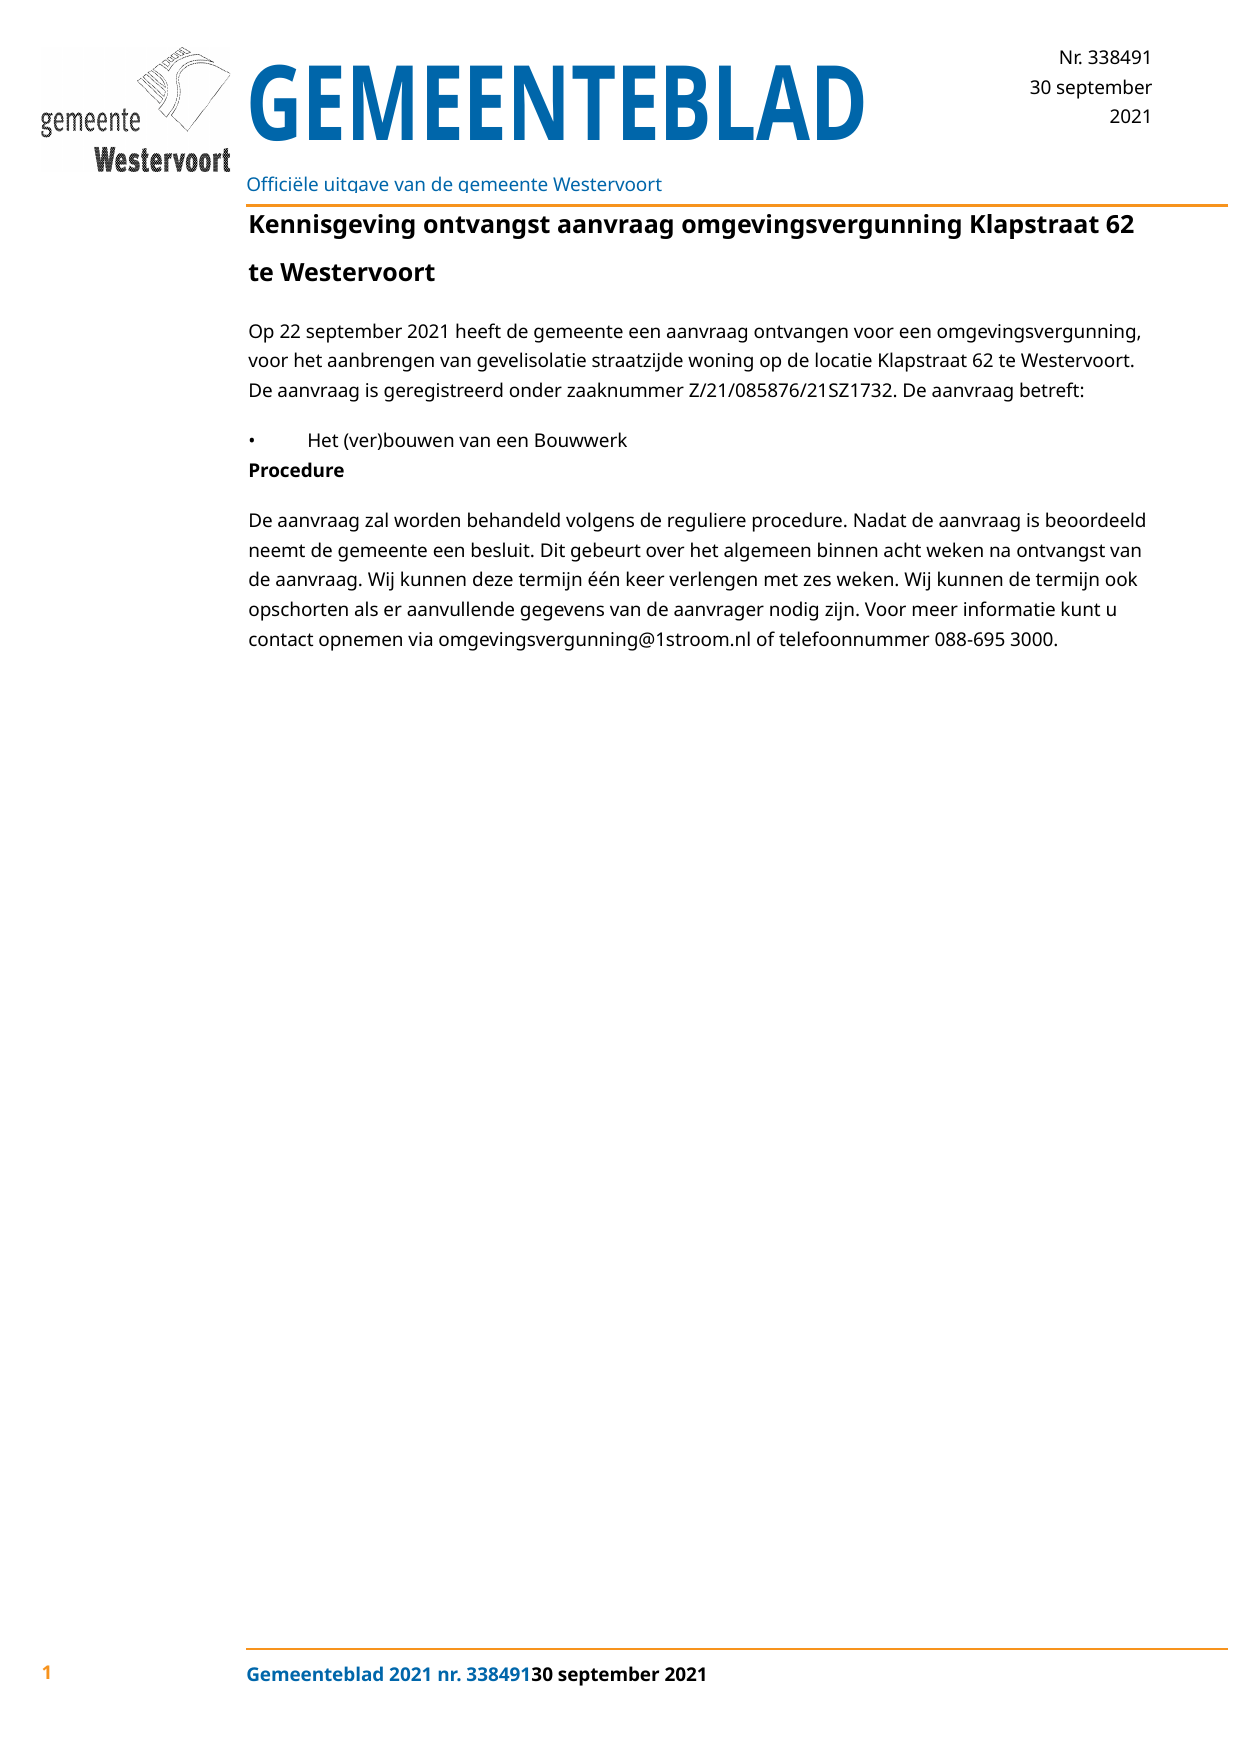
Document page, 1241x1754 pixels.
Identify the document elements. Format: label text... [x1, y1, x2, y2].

text Procedure [248, 457, 1152, 483]
text Kennisgeving ontvangst aanvraag omgevingsvergunning Klapstraat 62 te Westervoort [248, 207, 1152, 288]
list Het (ver)bouwen van een Bouwwerk [248, 427, 1152, 453]
text Op 22 september 2021 heeft de gemeente een aanvraag ontvangen voor een omgevingsvergunning, voor het aanbrengen van gevelisolatie straatzijde woning op de locatie Klapstraat 62 te Westervoort. De aanvraag is geregistreerd onder zaaknummer Z/21/085876/21SZ1732. De aanvraag betreft: [248, 318, 1152, 403]
text De aanvraag zal worden behandeld volgens de reguliere procedure. Nadat de aanvraag is beoordeeld neemt de gemeente een besluit. Dit gebeurt over het algemeen binnen acht weken na ontvangst van de aanvraag. Wij kunnen deze termijn één keer verlengen met zes weken. Wij kunnen de termijn ook opschorten als er aanvullende gegevens van de aanvrager nodig zijn. Voor meer informatie kunt u contact opnemen via omgevingsvergunning@1stroom.nl of telefoonnummer 088-695 3000. [248, 507, 1152, 652]
picture [41, 47, 231, 172]
